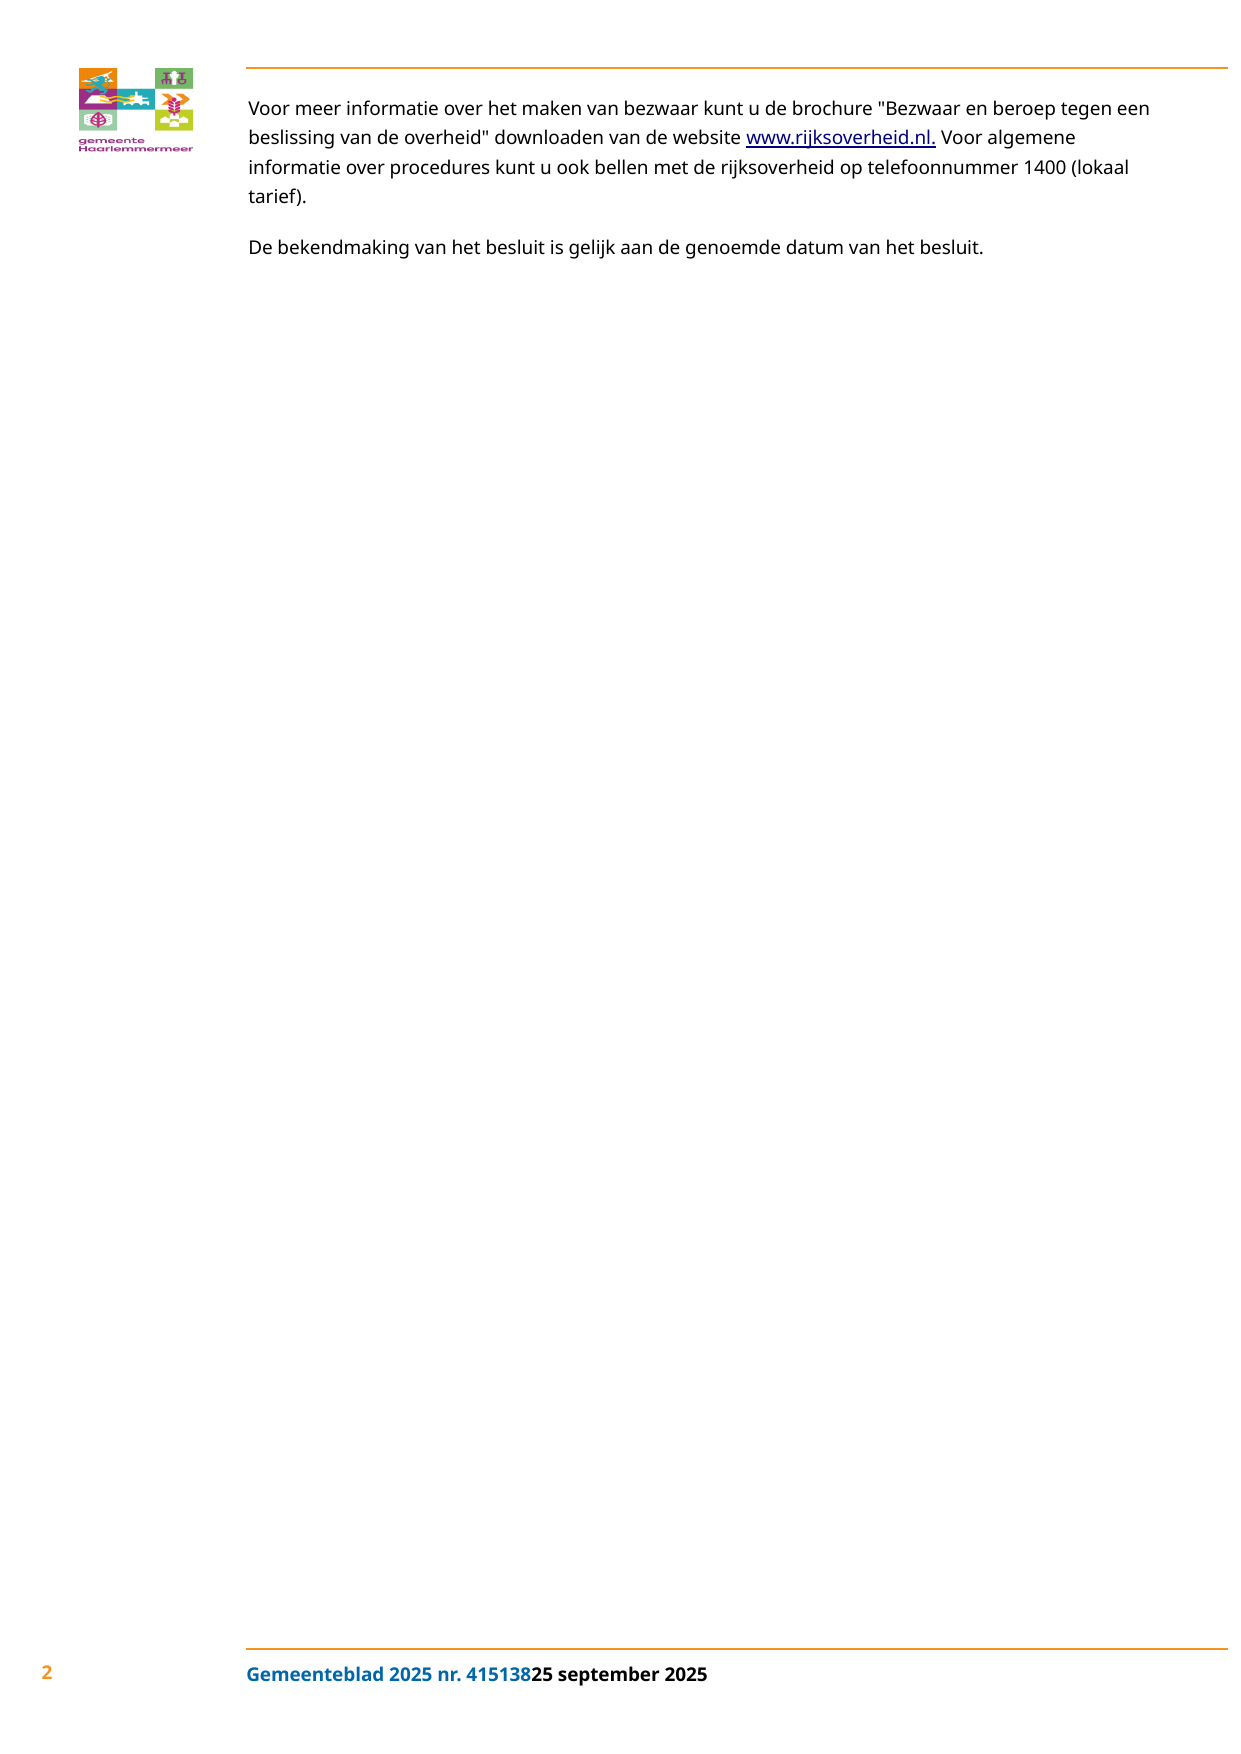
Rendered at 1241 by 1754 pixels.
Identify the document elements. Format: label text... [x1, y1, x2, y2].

picture [41, 47, 231, 172]
text Voor meer informatie over het maken van bezwaar kunt u de brochure "Bezwaar en beroep tegen een beslissing van de overheid" downloaden van de website www.rijksoverheid.nl. Voor algemene informatie over procedures kunt u ook bellen met de rijksoverheid op telefoonnummer 1400 (lokaal tarief). [248, 95, 1152, 209]
text De bekendmaking van het besluit is gelijk aan de genoemde datum van het besluit. [248, 234, 1152, 260]
